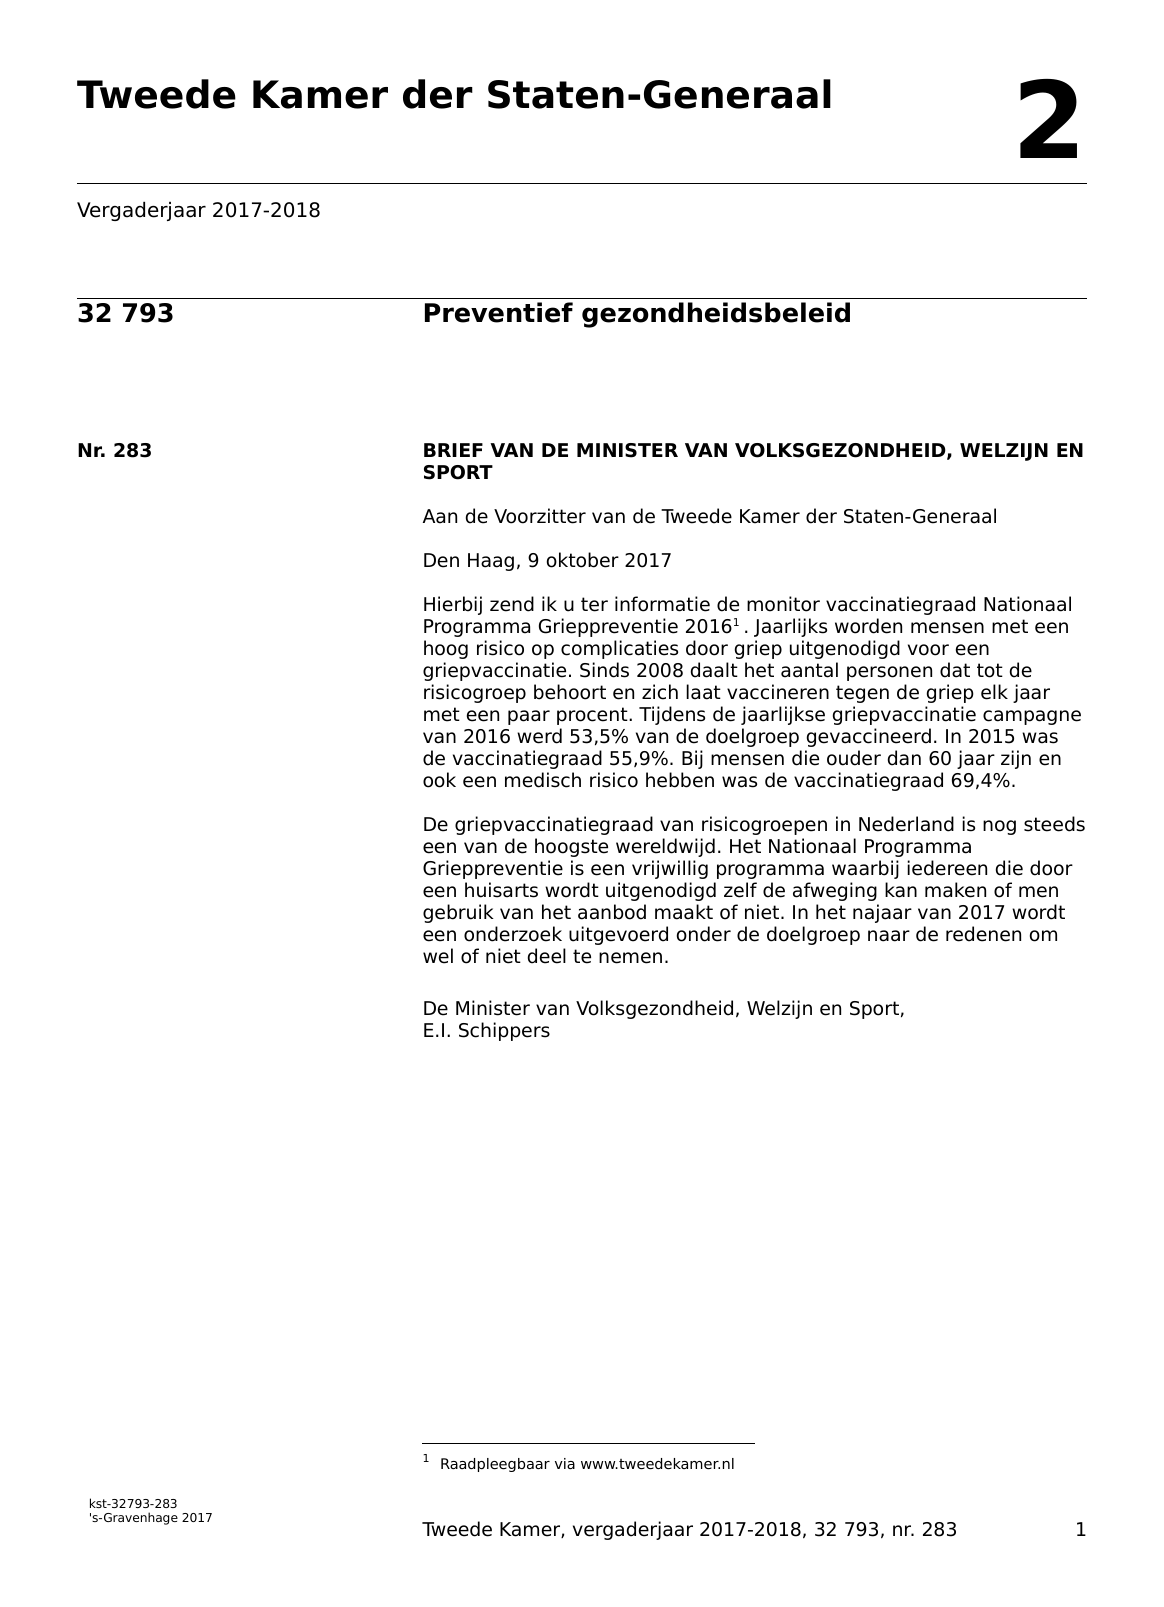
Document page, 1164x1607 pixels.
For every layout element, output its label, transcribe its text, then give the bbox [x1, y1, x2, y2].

text De Minister van Volksgezondheid, Welzijn en Sport, E.I. Schippers [422, 998, 1087, 1042]
text De griepvaccinatiegraad van risicogroepen in Nederland is nog steeds een van de hoogste wereldwijd. Het Nationaal Programma Grieppreventie is een vrijwillig programma waarbij iedereen die door een huisarts wordt uitgenodigd zelf de afweging kan maken of men gebruik van het aanbod maakt of niet. In het najaar van 2017 wordt een onderzoek uitgevoerd onder de doelgroep naar de redenen om wel of niet deel te nemen. [422, 814, 1087, 968]
text kst-32793-283 [88, 1497, 323, 1511]
text 's-Gravenhage 2017 [88, 1511, 323, 1525]
text Den Haag, 9 oktober 2017 [422, 550, 1087, 572]
text Hierbij zend ik u ter informatie de monitor vaccinatiegraad Nationaal Programma Grieppreventie 2016. Jaarlijks worden mensen met een hoog risico op complicaties door griep uitgenodigd voor een griepvaccinatie. Sinds 2008 daalt het aantal personen dat tot de risicogroep behoort en zich laat vaccineren tegen de griep elk jaar met een paar procent. Tijdens de jaarlijkse griepvaccinatie campagne van 2016 werd 53,5% van de doelgroep gevaccineerd. In 2015 was de vaccinatiegraad 55,9%. Bij mensen die ouder dan 60 jaar zijn en ook een medisch risico hebben was de vaccinatiegraad 69,4%. [422, 594, 1087, 792]
table_header 2 [886, 59, 1087, 183]
table_header Tweede Kamer der Staten-Generaal [77, 59, 886, 183]
table_cell Vergaderjaar 2017-2018 [77, 184, 1087, 298]
subtitle 32 793 Preventief gezondheidsbeleid [77, 299, 1087, 329]
text Raadpleegbaar via www.tweedekamer.nl [422, 1452, 1087, 1474]
subtitle Nr. 283 BRIEF VAN DE MINISTER VAN VOLKSGEZONDHEID, WELZIJN EN SPORT [77, 440, 1087, 484]
text Aan de Voorzitter van de Tweede Kamer der Staten-Generaal [422, 506, 1087, 528]
